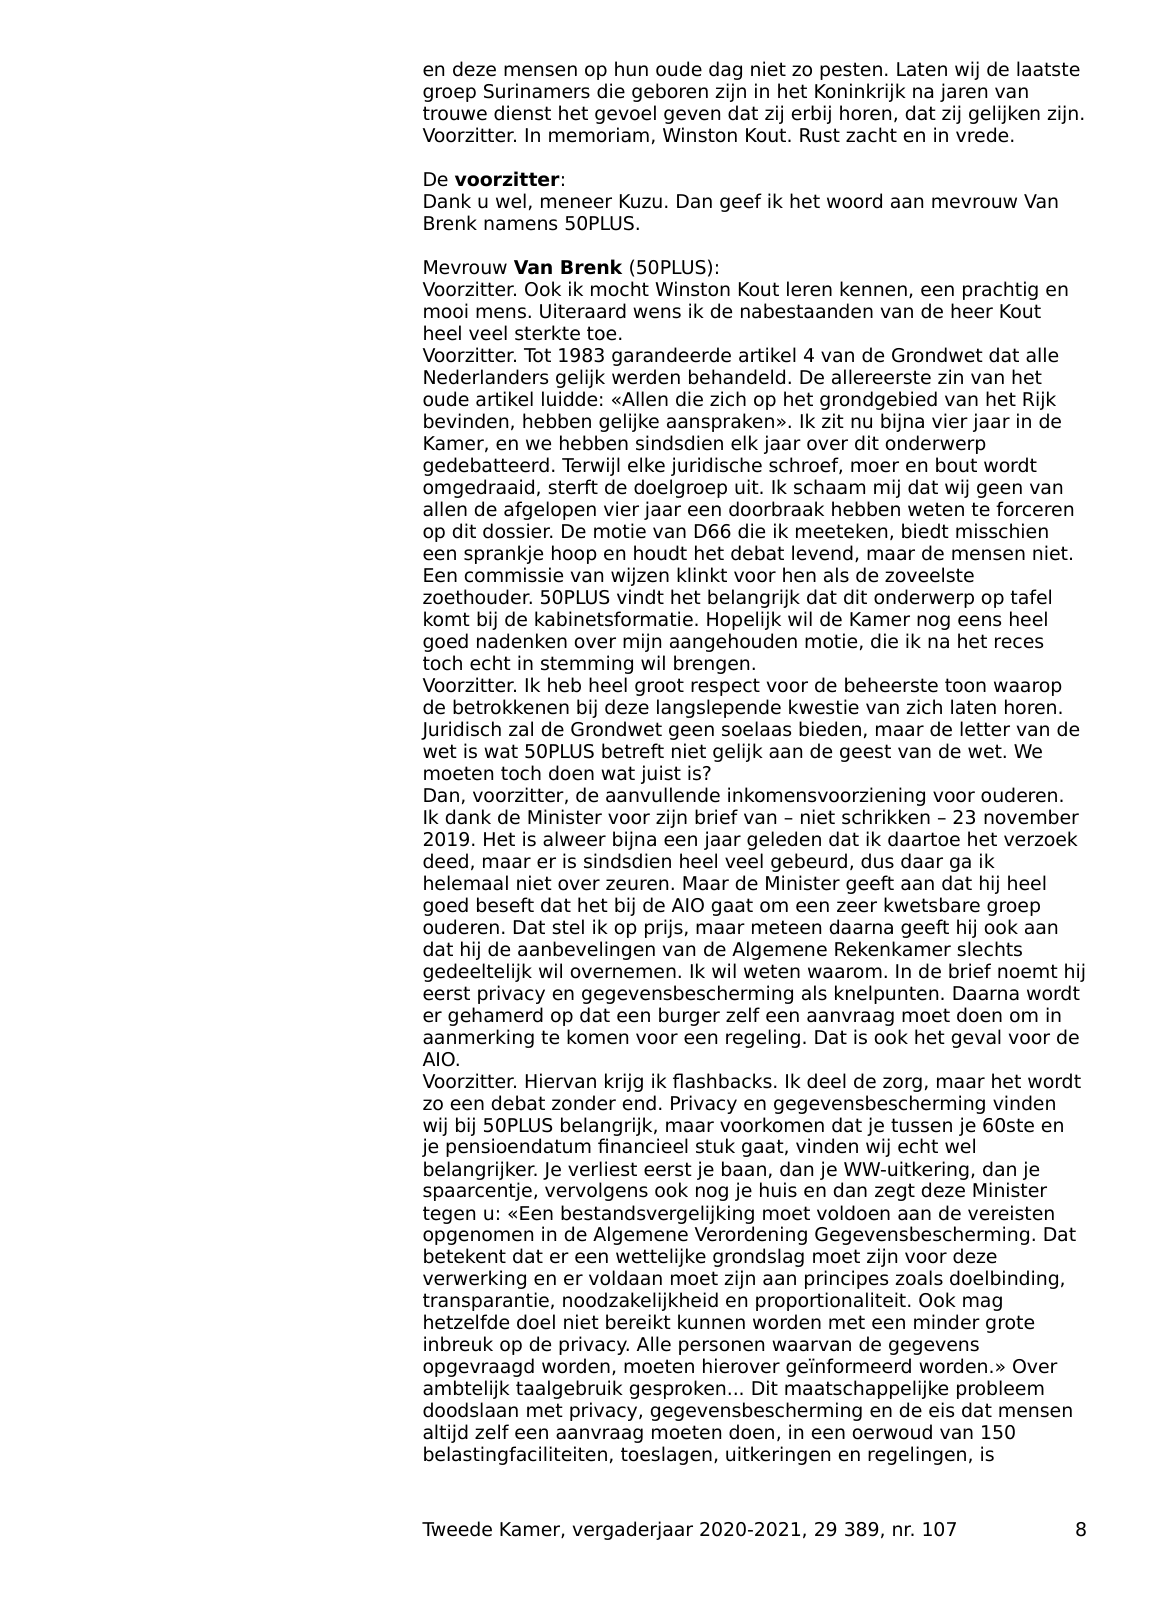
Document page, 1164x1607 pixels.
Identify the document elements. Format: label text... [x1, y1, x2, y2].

text De voorzitter: [422, 169, 1087, 191]
text Dank u wel, meneer Kuzu. Dan geef ik het woord aan mevrouw Van Brenk namens 50PLUS. [422, 191, 1087, 235]
text en deze mensen op hun oude dag niet zo pesten. Laten wij de laatste groep Surinamers die geboren zijn in het Koninkrijk na jaren van trouwe dienst het gevoel geven dat zij erbij horen, dat zij gelijken zijn. [422, 59, 1087, 125]
text Voorzitter. In memoriam, Winston Kout. Rust zacht en in vrede. [422, 125, 1087, 147]
text Voorzitter. Tot 1983 garandeerde artikel 4 van de Grondwet dat alle Nederlanders gelijk werden behandeld. De allereerste zin van het oude artikel luidde: «Allen die zich op het grondgebied van het Rijk bevinden, hebben gelijke aanspraken». Ik zit nu bijna vier jaar in de Kamer, en we hebben sindsdien elk jaar over dit onderwerp gedebatteerd. Terwijl elke juridische schroef, moer en bout wordt omgedraaid, sterft de doelgroep uit. Ik schaam mij dat wij geen van allen de afgelopen vier jaar een doorbraak hebben weten te forceren op dit dossier. De motie van D66 die ik meeteken, biedt misschien een sprankje hoop en houdt het debat levend, maar de mensen niet. Een commissie van wijzen klinkt voor hen als de zoveelste zoethouder. 50PLUS vindt het belangrijk dat dit onderwerp op tafel komt bij de kabinetsformatie. Hopelijk wil de Kamer nog eens heel goed nadenken over mijn aangehouden motie, die ik na het reces toch echt in stemming wil brengen. [422, 345, 1087, 675]
text Mevrouw Van Brenk (50PLUS): [422, 257, 1087, 279]
text Dan, voorzitter, de aanvullende inkomensvoorziening voor ouderen. Ik dank de Minister voor zijn brief van – niet schrikken – 23 november 2019. Het is alweer bijna een jaar geleden dat ik daartoe het verzoek deed, maar er is sindsdien heel veel gebeurd, dus daar ga ik helemaal niet over zeuren. Maar de Minister geeft aan dat hij heel goed beseft dat het bij de AIO gaat om een zeer kwetsbare groep ouderen. Dat stel ik op prijs, maar meteen daarna geeft hij ook aan dat hij de aanbevelingen van de Algemene Rekenkamer slechts gedeeltelijk wil overnemen. Ik wil weten waarom. In de brief noemt hij eerst privacy en gegevensbescherming als knelpunten. Daarna wordt er gehamerd op dat een burger zelf een aanvraag moet doen om in aanmerking te komen voor een regeling. Dat is ook het geval voor de AIO. [422, 785, 1087, 1071]
text Voorzitter. Ook ik mocht Winston Kout leren kennen, een prachtig en mooi mens. Uiteraard wens ik de nabestaanden van de heer Kout heel veel sterkte toe. [422, 279, 1087, 345]
text Voorzitter. Hiervan krijg ik flashbacks. Ik deel de zorg, maar het wordt zo een debat zonder end. Privacy en gegevensbescherming vinden wij bij 50PLUS belangrijk, maar voorkomen dat je tussen je 60ste en je pensioendatum financieel stuk gaat, vinden wij echt wel belangrijker. Je verliest eerst je baan, dan je WW-uitkering, dan je spaarcentje, vervolgens ook nog je huis en dan zegt deze Minister tegen u: «Een bestandsvergelijking moet voldoen aan de vereisten opgenomen in de Algemene Verordening Gegevensbescherming. Dat betekent dat er een wettelijke grondslag moet zijn voor deze verwerking en er voldaan moet zijn aan principes zoals doelbinding, transparantie, noodzakelijkheid en proportionaliteit. Ook mag hetzelfde doel niet bereikt kunnen worden met een minder grote inbreuk op de privacy. Alle personen waarvan de gegevens opgevraagd worden, moeten hierover geïnformeerd worden.» Over ambtelijk taalgebruik gesproken... Dit maatschappelijke probleem doodslaan met privacy, gegevensbescherming en de eis dat mensen altijd zelf een aanvraag moeten doen, in een oerwoud van 150 belastingfaciliteiten, toeslagen, uitkeringen en regelingen, is [422, 1071, 1087, 1466]
text Voorzitter. Ik heb heel groot respect voor de beheerste toon waarop de betrokkenen bij deze langslepende kwestie van zich laten horen. Juridisch zal de Grondwet geen soelaas bieden, maar de letter van de wet is wat 50PLUS betreft niet gelijk aan de geest van de wet. We moeten toch doen wat juist is? [422, 675, 1087, 785]
